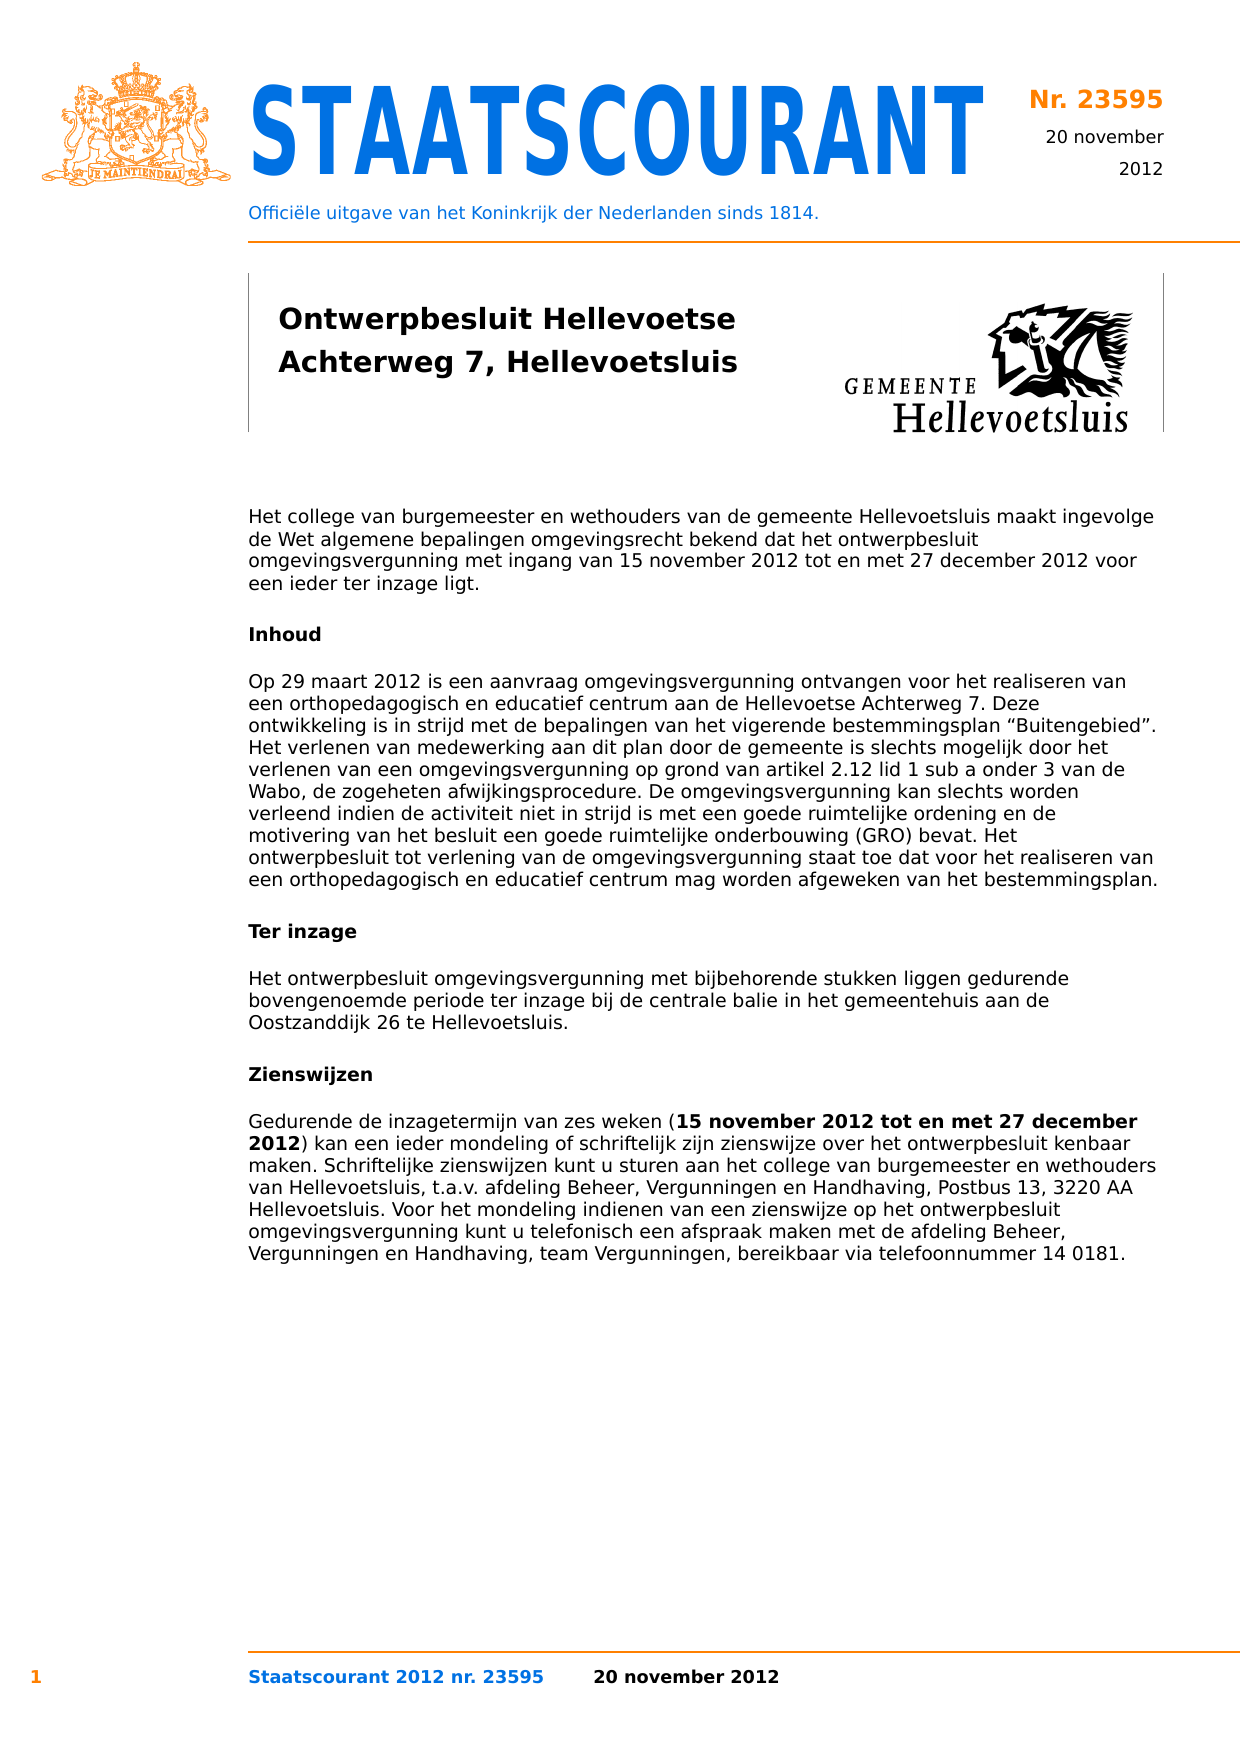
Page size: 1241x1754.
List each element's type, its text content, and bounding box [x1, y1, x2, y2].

table_header [25, 62, 248, 241]
picture [41, 62, 231, 186]
subtitle Ontwerpbesluit Hellevoetse Achterweg 7, Hellevoetsluis [249, 273, 1163, 432]
table_cell 2012 [998, 153, 1240, 203]
subtitle Zienswijzen [248, 1064, 1163, 1086]
text Het college van burgemeester en wethouders van de gemeente Hellevoetsluis maakt ingevolge de Wet algemene bepalingen omgevingsrecht bekend dat het ontwerpbesluit omgevingsvergunning met ingang van 15 november 2012 tot en met 27 december 2012 voor een ieder ter inzage ligt. [248, 506, 1163, 594]
table_header Nr. 23595 [998, 62, 1240, 121]
text Gedurende de inzagetermijn van zes weken (15 november 2012 tot en met 27 december 2012) kan een ieder mondeling of schriftelijk zijn zienswijze over het ontwerpbesluit kenbaar maken. Schriftelijke zienswijzen kunt u sturen aan het college van burgemeester en wethouders van Hellevoetsluis, t.a.v. afdeling Beheer, Vergunningen en Handhaving, Postbus 13, 3220 AA Hellevoetsluis. Voor het mondeling indienen van een zienswijze op het ontwerpbesluit omgevingsvergunning kunt u telefonisch een afspraak maken met de afdeling Beheer, Vergunningen en Handhaving, team Vergunningen, bereikbaar via telefoonnummer 14 0181. [248, 1111, 1163, 1265]
picture [844, 302, 1134, 433]
text Het ontwerpbesluit omgevingsvergunning met bijbehorende stukken liggen gedurende bovengenoemde periode ter inzage bij de centrale balie in het gemeentehuis aan de Oostzanddijk 26 te Hellevoetsluis. [248, 968, 1163, 1034]
text Op 29 maart 2012 is een aanvraag omgevingsvergunning ontvangen voor het realiseren van een orthopedagogisch en educatief centrum aan de Hellevoetse Achterweg 7. Deze ontwikkeling is in strijd met de bepalingen van het vigerende bestemmingsplan “Buitengebied”. Het verlenen van medewerking aan dit plan door de gemeente is slechts mogelijk door het verlenen van een omgevingsvergunning op grond van artikel 2.12 lid 1 sub a onder 3 van de Wabo, de zogeheten afwijkingsprocedure. De omgevingsvergunning kan slechts worden verleend indien de activiteit niet in strijd is met een goede ruimtelijke ordening en de motivering van het besluit een goede ruimtelijke onderbouwing (GRO) bevat. Het ontwerpbesluit tot verlening van de omgevingsvergunning staat toe dat voor het realiseren van een orthopedagogisch en educatief centrum mag worden afgeweken van het bestemmingsplan. [248, 671, 1163, 891]
table_header STAATSCOURANT [248, 62, 998, 203]
subtitle Inhoud [248, 624, 1163, 646]
table_cell Officiële uitgave van het Koninkrijk der Nederlanden sinds 1814. [248, 203, 1240, 241]
subtitle Ter inzage [248, 921, 1163, 943]
table_cell 20 november [998, 121, 1240, 153]
